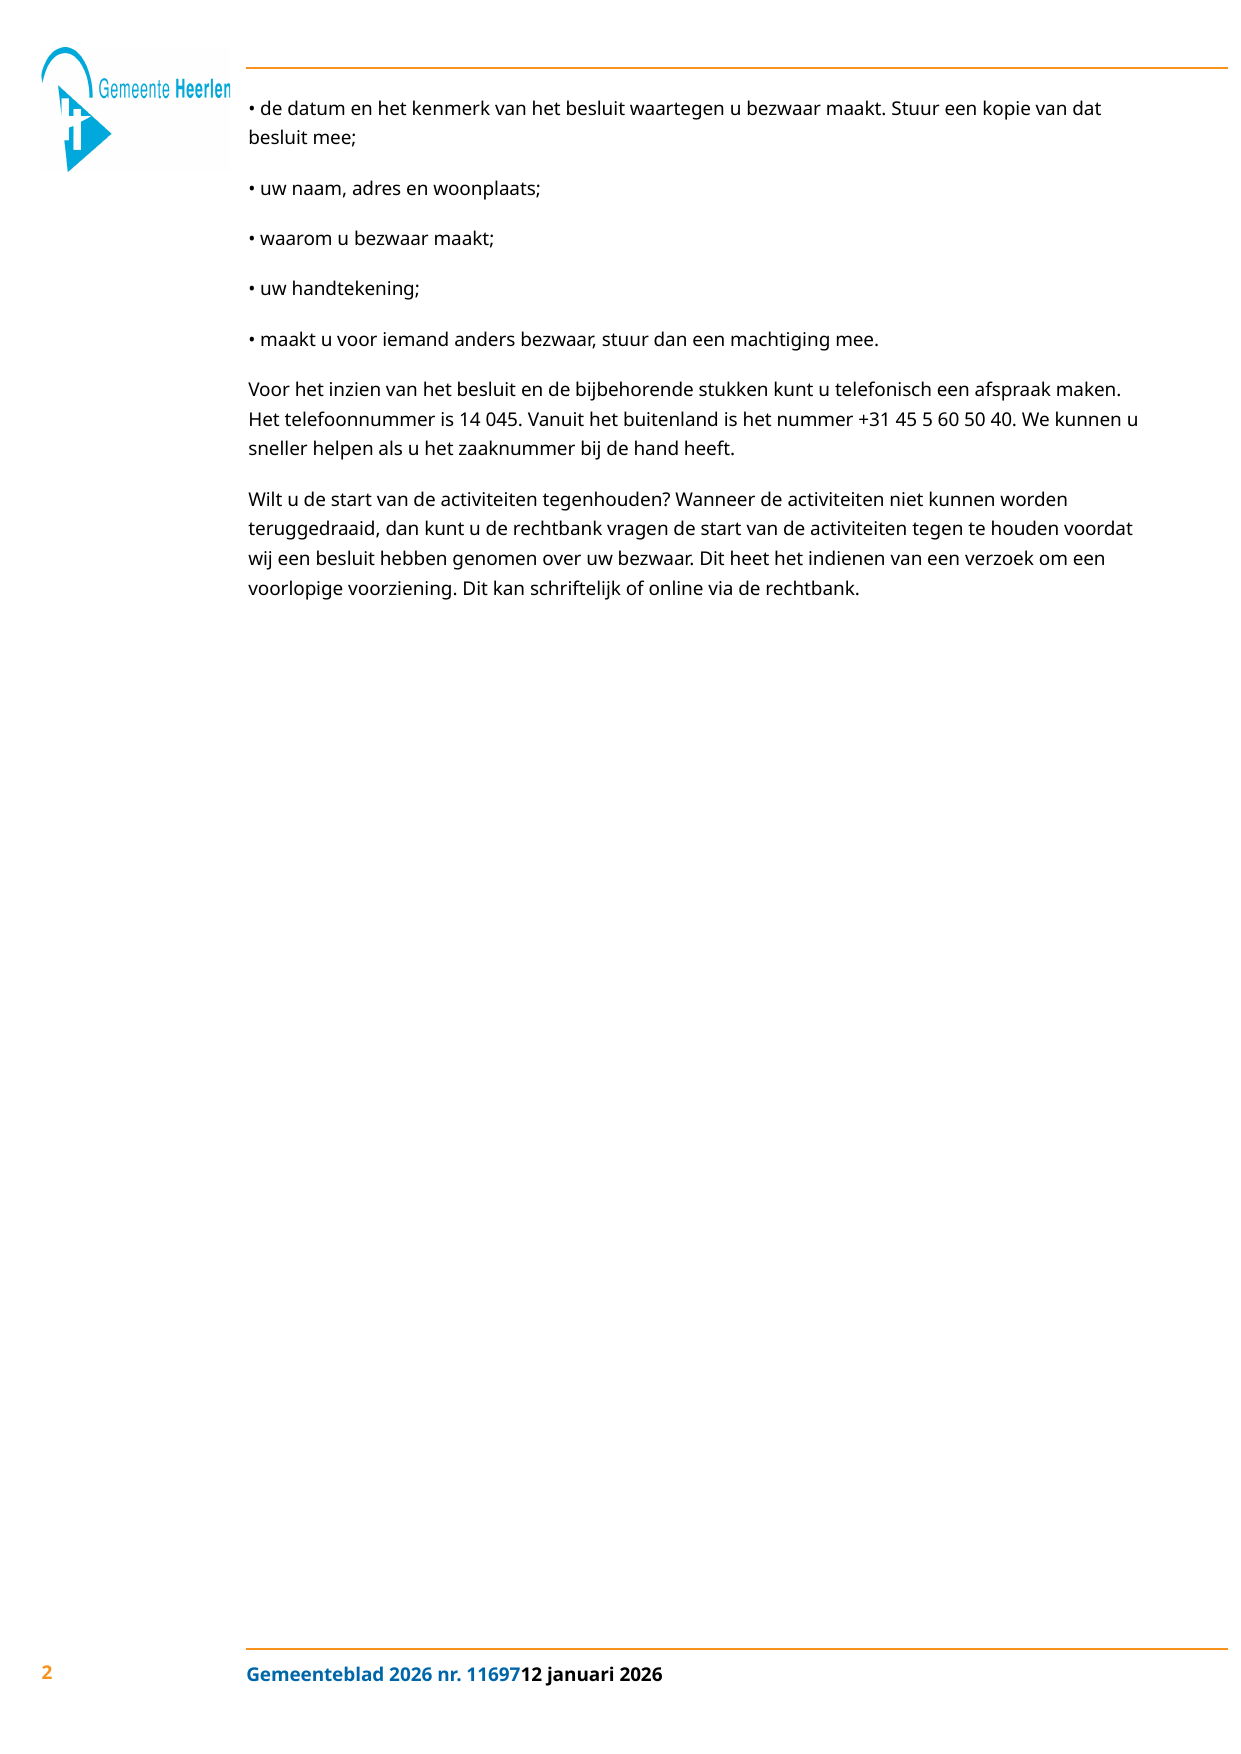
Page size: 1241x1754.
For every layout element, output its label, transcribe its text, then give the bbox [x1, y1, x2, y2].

picture [41, 47, 231, 172]
picture [41, 47, 59, 70]
text • uw handtekening; [248, 276, 1152, 301]
text • de datum en het kenmerk van het besluit waartegen u bezwaar maakt. Stuur een kopie van dat besluit mee; [248, 95, 1152, 150]
text Wilt u de start van de activiteiten tegenhouden? Wanneer de activiteiten niet kunnen worden teruggedraaid, dan kunt u de rechtbank vragen de start van de activiteiten tegen te houden voordat wij een besluit hebben genomen over uw bezwaar. Dit heet het indienen van een verzoek om een voorlopige voorziening. Dit kan schriftelijk of online via de rechtbank. [248, 486, 1152, 601]
text • waarom u bezwaar maakt; [248, 225, 1152, 251]
text Voor het inzien van het besluit en de bijbehorende stukken kunt u telefonisch een afspraak maken. Het telefoonnummer is 14 045. Vanuit het buitenland is het nummer +31 45 5 60 50 40. We kunnen u sneller helpen als u het zaaknummer bij de hand heeft. [248, 376, 1152, 461]
text • maakt u voor iemand anders bezwaar, stuur dan een machtiging mee. [248, 326, 1152, 352]
text • uw naam, adres en woonplaats; [248, 175, 1152, 201]
